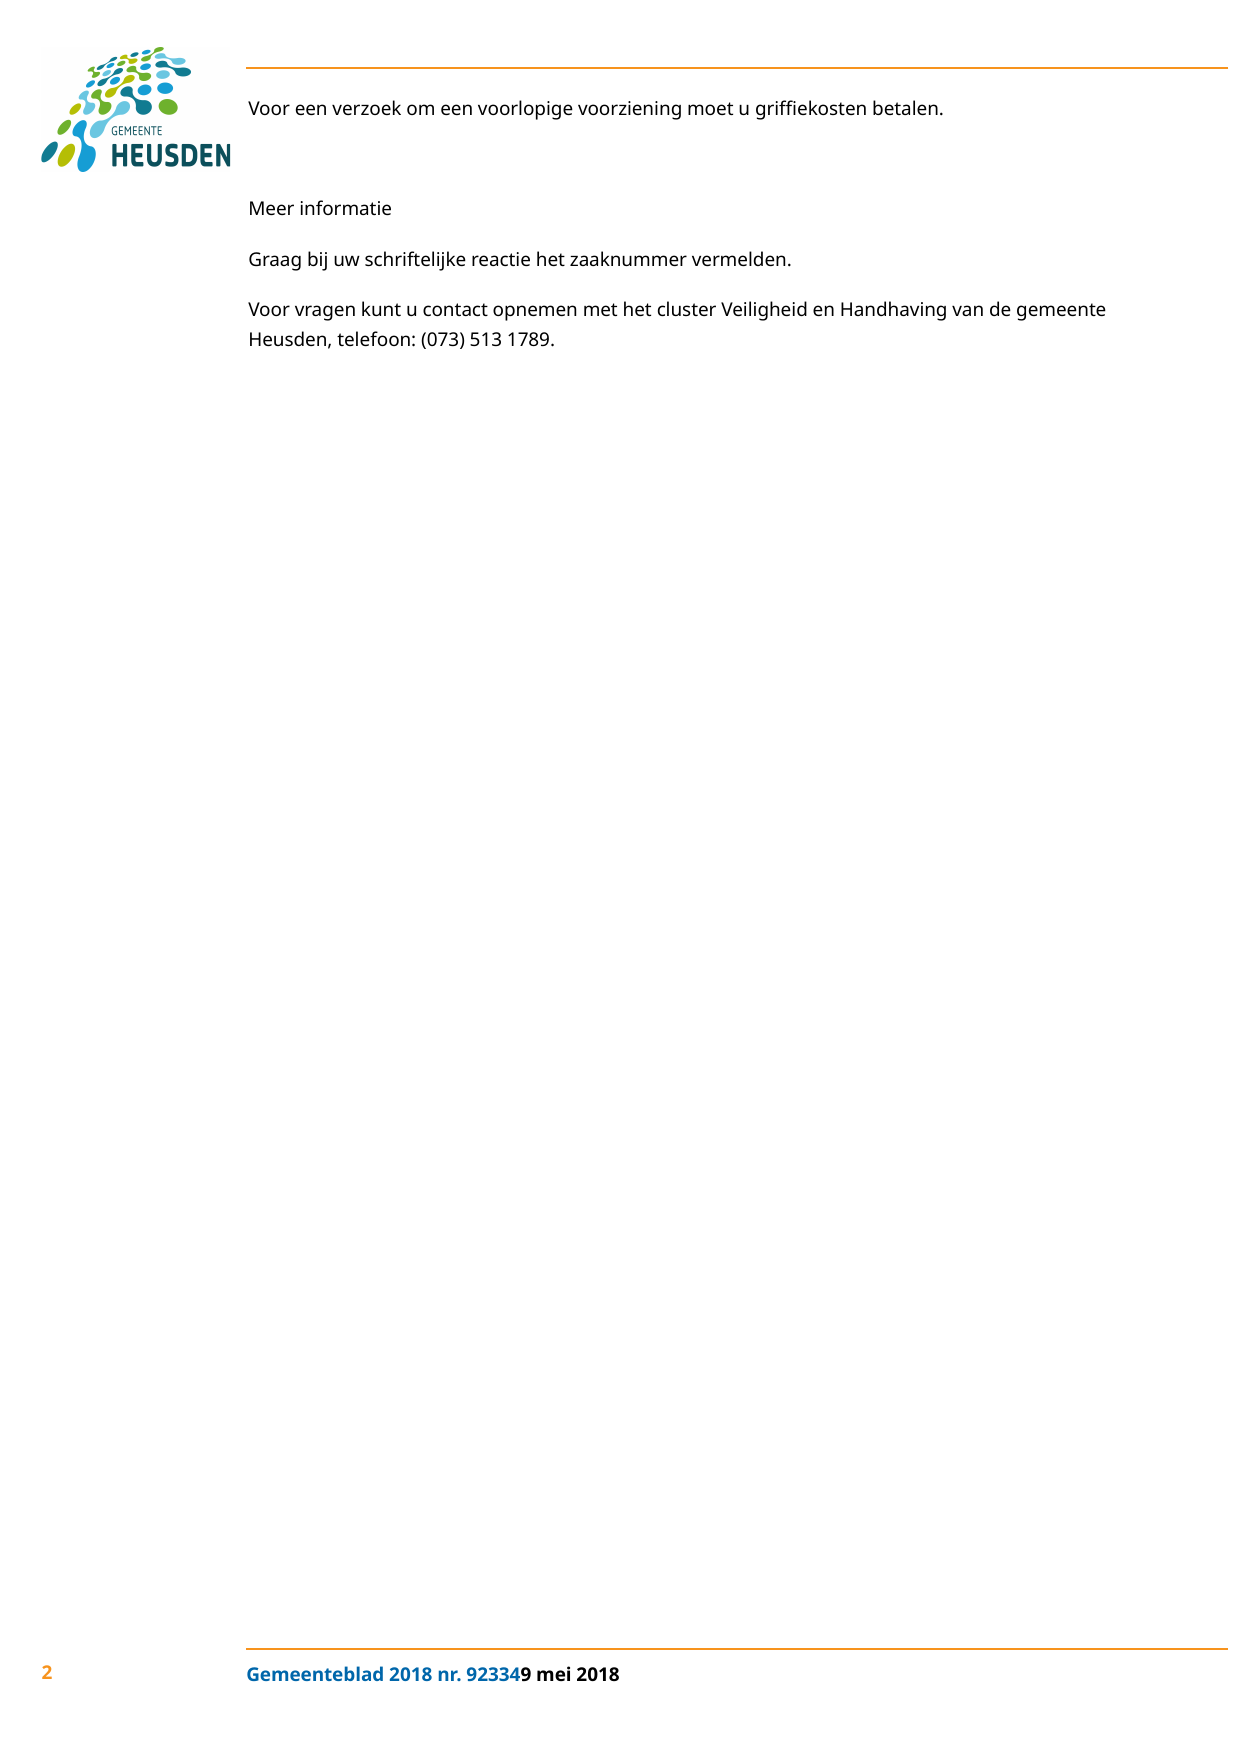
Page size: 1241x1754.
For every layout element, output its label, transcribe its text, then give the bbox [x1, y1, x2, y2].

text Graag bij uw schriftelijke reactie het zaaknummer vermelden. [248, 246, 1152, 272]
text Voor vragen kunt u contact opnemen met het cluster Veiligheid en Handhaving van de gemeente Heusden, telefoon: (073) 513 1789. [248, 296, 1152, 352]
text Meer informatie [248, 196, 1152, 221]
picture [41, 47, 231, 172]
text Voor een verzoek om een voorlopige voorziening moet u griffiekosten betalen. [248, 95, 1152, 121]
